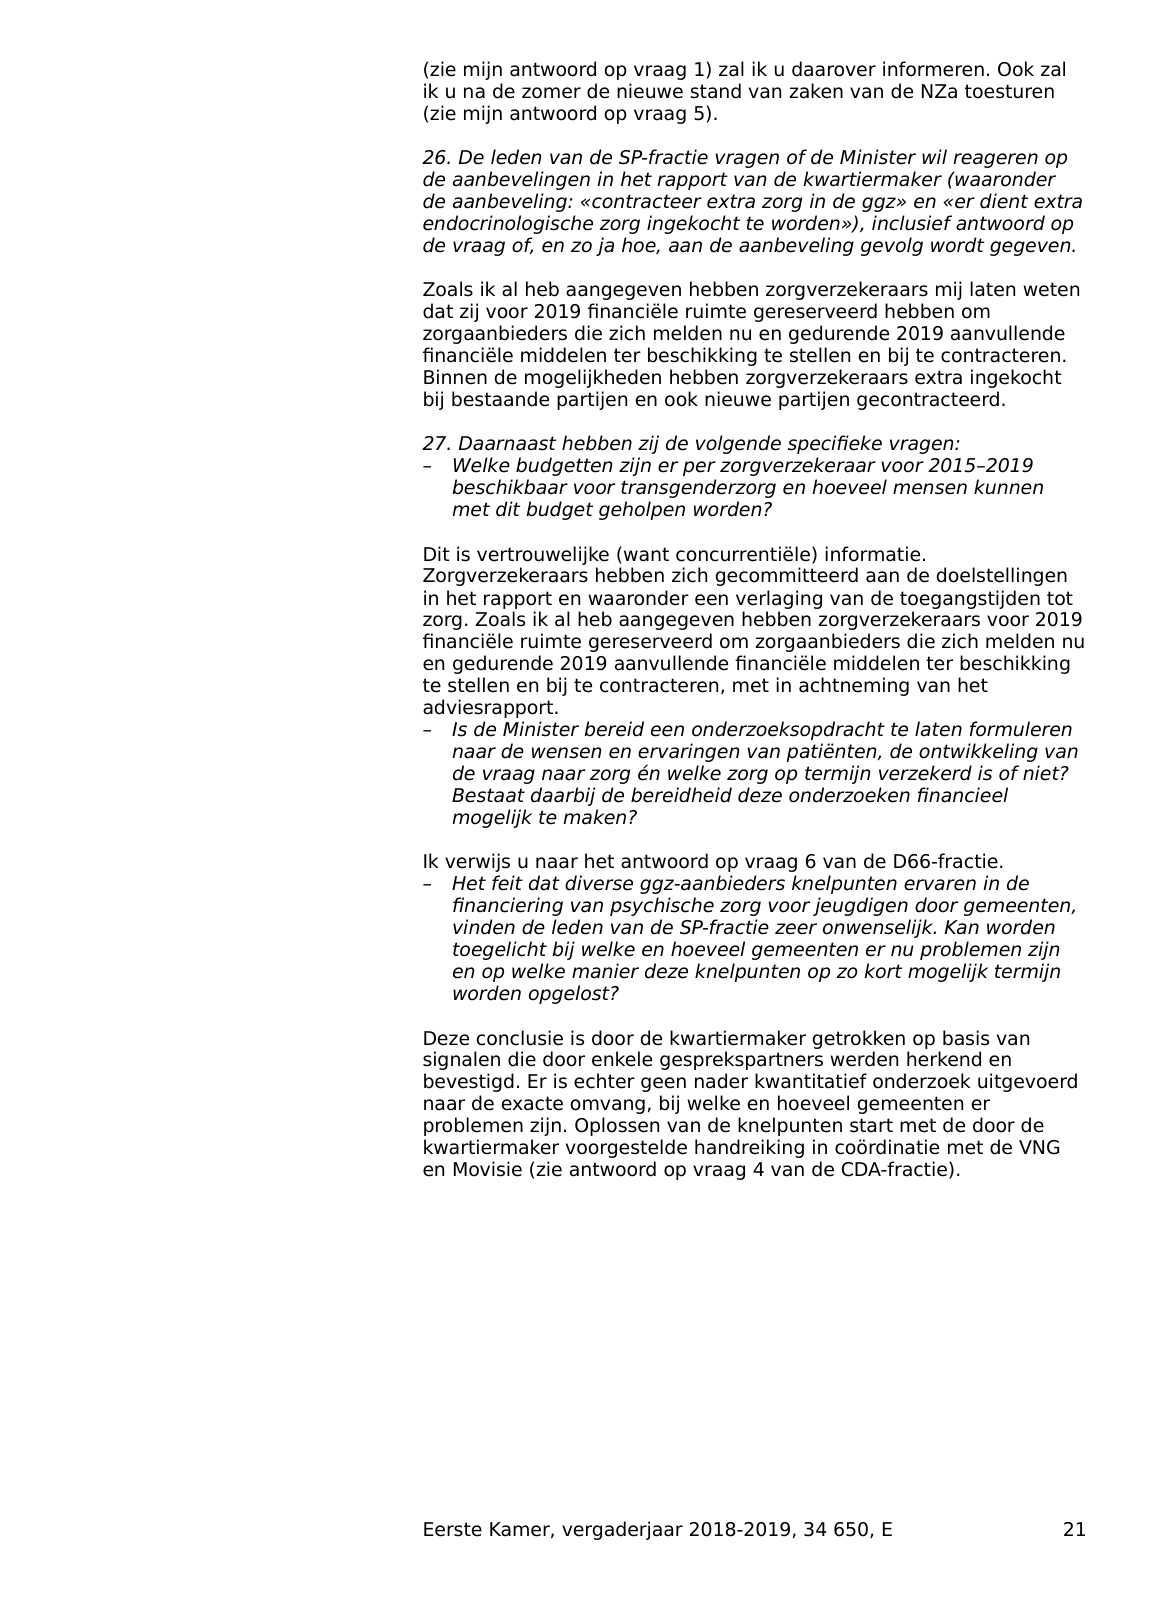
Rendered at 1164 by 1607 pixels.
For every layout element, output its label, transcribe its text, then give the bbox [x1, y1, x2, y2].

text (zie mijn antwoord op vraag 1) zal ik u daarover informeren. Ook zal ik u na de zomer de nieuwe stand van zaken van de NZa toesturen (zie mijn antwoord op vraag 5). [422, 59, 1087, 125]
text – Welke budgetten zijn er per zorgverzekeraar voor 2015–2019 beschikbaar voor transgenderzorg en hoeveel mensen kunnen met dit budget geholpen worden? [422, 455, 1087, 521]
subtitle 27. Daarnaast hebben zij de volgende specifieke vragen: [422, 433, 1087, 455]
text Zoals ik al heb aangegeven hebben zorgverzekeraars mij laten weten dat zij voor 2019 financiële ruimte gereserveerd hebben om zorgaanbieders die zich melden nu en gedurende 2019 aanvullende financiële middelen ter beschikking te stellen en bij te contracteren. Binnen de mogelijkheden hebben zorgverzekeraars extra ingekocht bij bestaande partijen en ook nieuwe partijen gecontracteerd. [422, 279, 1087, 411]
text – Het feit dat diverse ggz-aanbieders knelpunten ervaren in de financiering van psychische zorg voor jeugdigen door gemeenten, vinden de leden van de SP-fractie zeer onwenselijk. Kan worden toegelicht bij welke en hoeveel gemeenten er nu problemen zijn en op welke manier deze knelpunten op zo kort mogelijk termijn worden opgelost? [422, 873, 1087, 1005]
text Deze conclusie is door de kwartiermaker getrokken op basis van signalen die door enkele gesprekspartners werden herkend en bevestigd. Er is echter geen nader kwantitatief onderzoek uitgevoerd naar de exacte omvang, bij welke en hoeveel gemeenten er problemen zijn. Oplossen van de knelpunten start met de door de kwartiermaker voorgestelde handreiking in coördinatie met de VNG en Movisie (zie antwoord op vraag 4 van de CDA-fractie). [422, 1027, 1087, 1181]
text Ik verwijs u naar het antwoord op vraag 6 van de D66-fractie. [422, 851, 1087, 873]
text Dit is vertrouwelijke (want concurrentiële) informatie. Zorgverzekeraars hebben zich gecommitteerd aan de doelstellingen in het rapport en waaronder een verlaging van de toegangstijden tot zorg. Zoals ik al heb aangegeven hebben zorgverzekeraars voor 2019 financiële ruimte gereserveerd om zorgaanbieders die zich melden nu en gedurende 2019 aanvullende financiële middelen ter beschikking te stellen en bij te contracteren, met in achtneming van het adviesrapport. [422, 543, 1087, 719]
subtitle 26. De leden van de SP-fractie vragen of de Minister wil reageren op de aanbevelingen in het rapport van de kwartiermaker (waaronder de aanbeveling: «contracteer extra zorg in de ggz» en «er dient extra endocrinologische zorg ingekocht te worden»), inclusief antwoord op de vraag of, en zo ja hoe, aan de aanbeveling gevolg wordt gegeven. [422, 147, 1087, 257]
text – Is de Minister bereid een onderzoeksopdracht te laten formuleren naar de wensen en ervaringen van patiënten, de ontwikkeling van de vraag naar zorg én welke zorg op termijn verzekerd is of niet? Bestaat daarbij de bereidheid deze onderzoeken financieel mogelijk te maken? [422, 719, 1087, 829]
